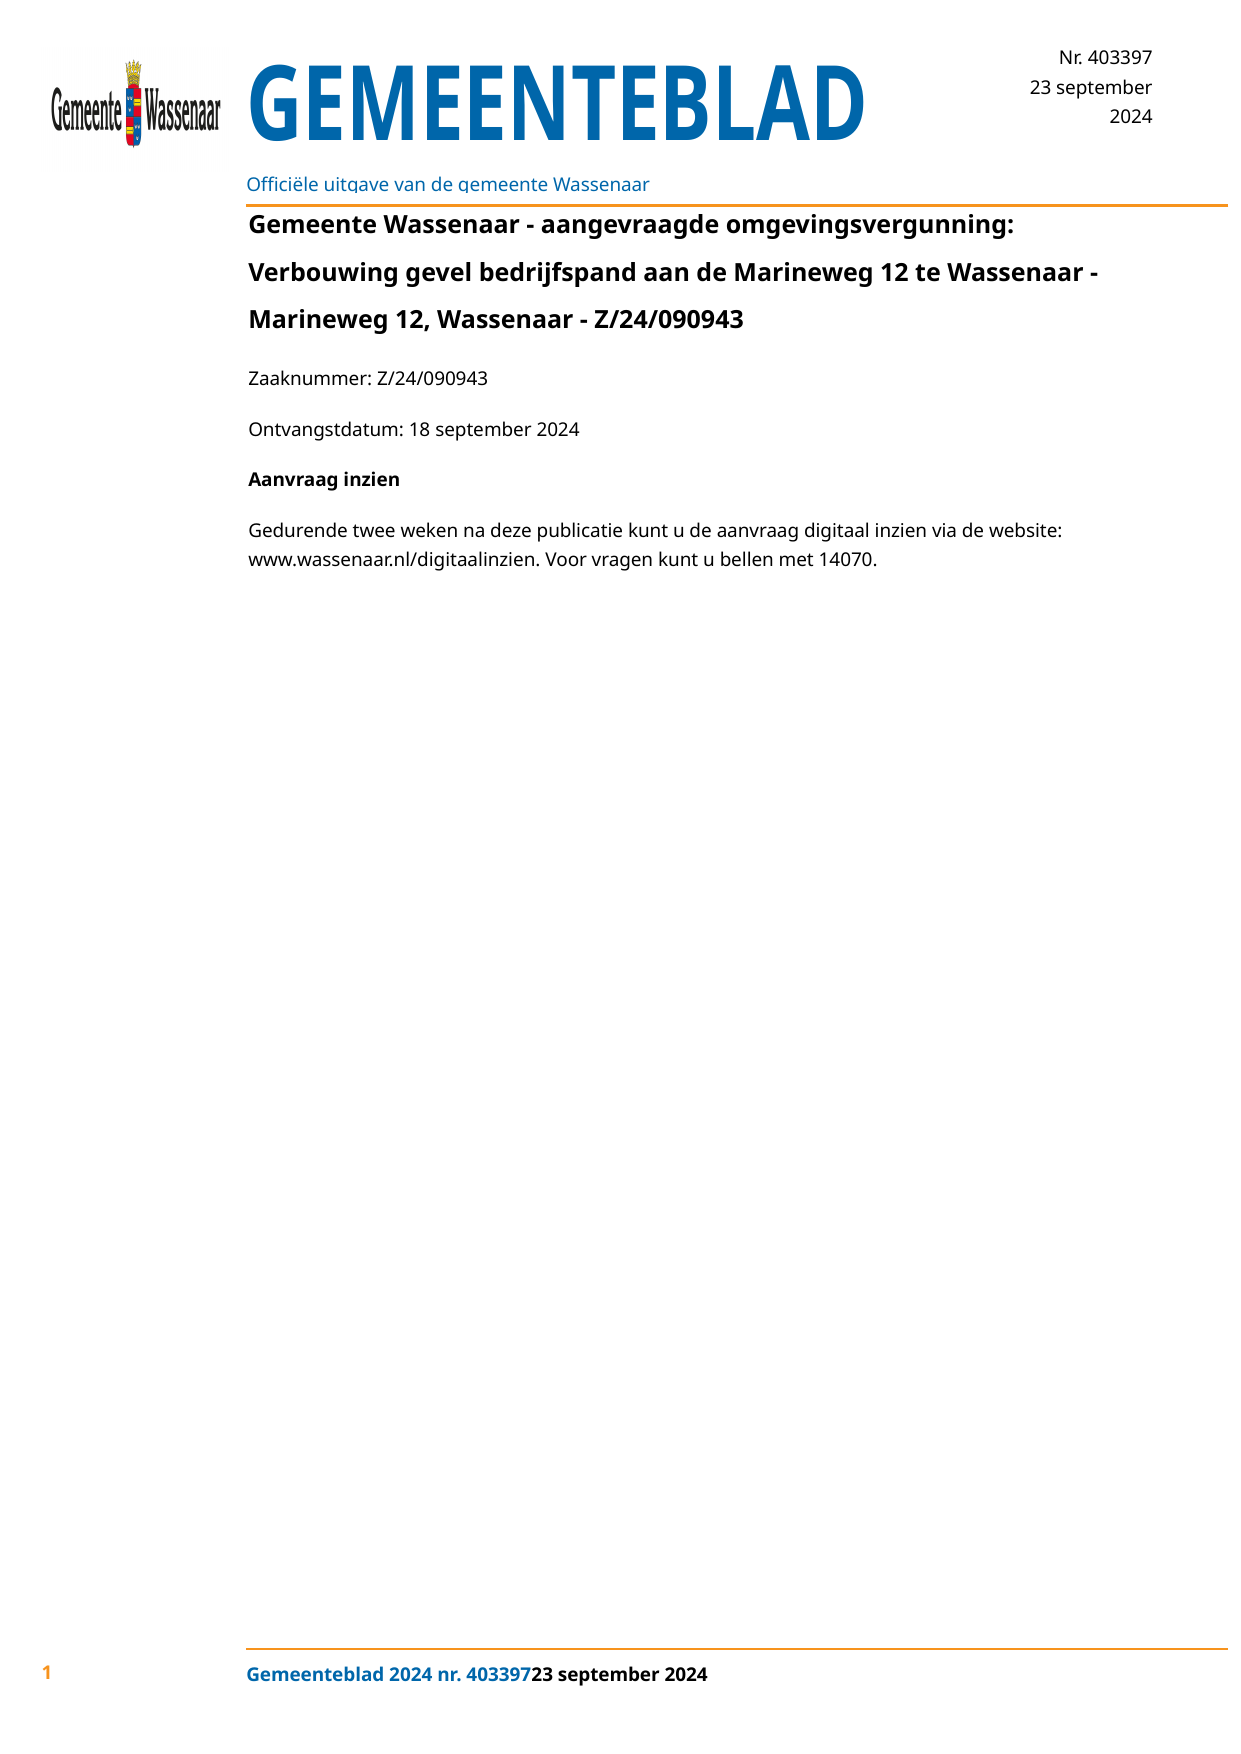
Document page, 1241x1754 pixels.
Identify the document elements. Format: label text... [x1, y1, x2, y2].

picture [41, 47, 231, 172]
text Zaaknummer: Z/24/090943 [248, 366, 1152, 391]
text Aanvraag inzien [248, 466, 1152, 492]
text Gedurende twee weken na deze publicatie kunt u de aanvraag digitaal inzien via de website: www.wassenaar.nl/digitaalinzien. Voor vragen kunt u bellen met 14070. [248, 517, 1152, 572]
text Gemeente Wassenaar - aangevraagde omgevingsvergunning: Verbouwing gevel bedrijfspand aan de Marineweg 12 te Wassenaar - Marineweg 12, Wassenaar - Z/24/090943 [248, 207, 1152, 336]
text Ontvangstdatum: 18 september 2024 [248, 416, 1152, 442]
